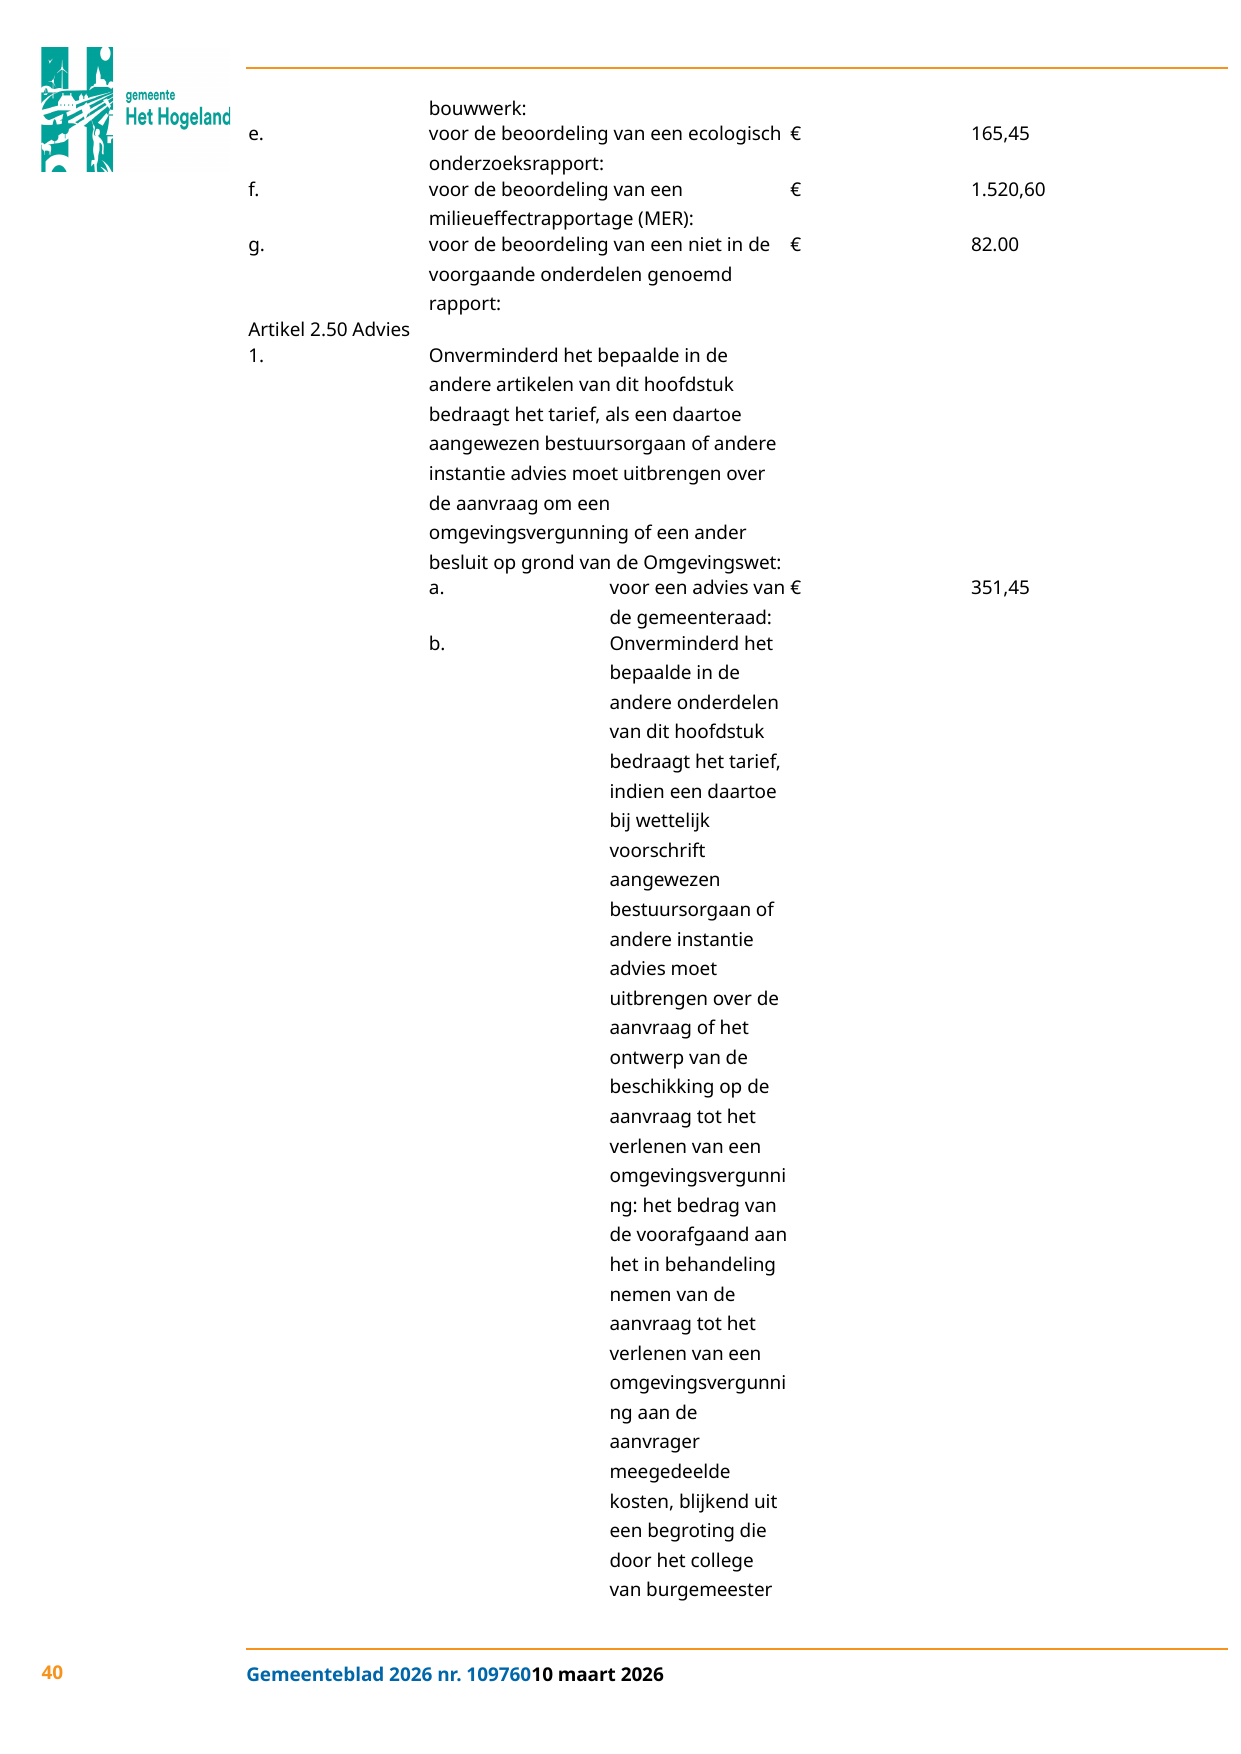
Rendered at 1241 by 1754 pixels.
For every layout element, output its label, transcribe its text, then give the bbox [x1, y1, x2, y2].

table_cell 1.520,60 [971, 176, 1152, 231]
table_cell [790, 630, 971, 1602]
table_cell € [790, 231, 971, 316]
table_cell [248, 575, 429, 630]
table_cell 1. [248, 342, 429, 574]
table_cell 165,45 [971, 121, 1152, 176]
table_cell [790, 95, 971, 121]
table_cell Onverminderd het bepaalde in de andere artikelen van dit hoofdstuk bedraagt het tarief, als een daartoe aangewezen bestuursorgaan of andere instantie advies moet uitbrengen over de aanvraag om een omgevingsvergunning of een ander besluit op grond van de Omgevingswet: [429, 342, 790, 574]
table_cell [790, 342, 971, 574]
table_cell bouwwerk: [429, 95, 790, 121]
table_cell g. [248, 231, 429, 316]
table_cell b. [429, 630, 609, 1602]
table_cell [971, 95, 1152, 121]
picture [41, 47, 231, 172]
table_cell voor de beoordeling van een ecologisch onderzoeksrapport: [429, 121, 790, 176]
table_cell [971, 342, 1152, 574]
table_cell € [790, 176, 971, 231]
table_cell a. [429, 575, 609, 630]
table_cell [248, 95, 429, 121]
table_cell voor een advies van de gemeenteraad: [609, 575, 790, 630]
table_cell voor de beoordeling van een milieueffectrapportage (MER): [429, 176, 790, 231]
table_cell € [790, 575, 971, 630]
table_cell voor de beoordeling van een niet in de voorgaande onderdelen genoemd rapport: [429, 231, 790, 316]
table_cell 351,45 [971, 575, 1152, 630]
table_cell [248, 630, 429, 1602]
table_cell 82.00 [971, 231, 1152, 316]
table_cell Onverminderd het bepaalde in de andere onderdelen van dit hoofdstuk bedraagt het tarief, indien een daartoe bij wettelijk voorschrift aangewezen bestuursorgaan of andere instantie advies moet uitbrengen over de aanvraag of het ontwerp van de beschikking op de aanvraag tot het verlenen van een omgevingsvergunning: het bedrag van de voorafgaand aan het in behandeling nemen van de aanvraag tot het verlenen van een omgevingsvergunning aan de aanvrager meegedeelde kosten, blijkend uit een begroting die door het college van burgemeester [609, 630, 790, 1602]
table_cell € [790, 121, 971, 176]
table_cell e. [248, 121, 429, 176]
table_cell [790, 316, 971, 342]
table_cell [971, 630, 1152, 1602]
table_cell f. [248, 176, 429, 231]
table_cell Artikel 2.50 Advies [248, 316, 790, 342]
table_cell [971, 316, 1152, 342]
